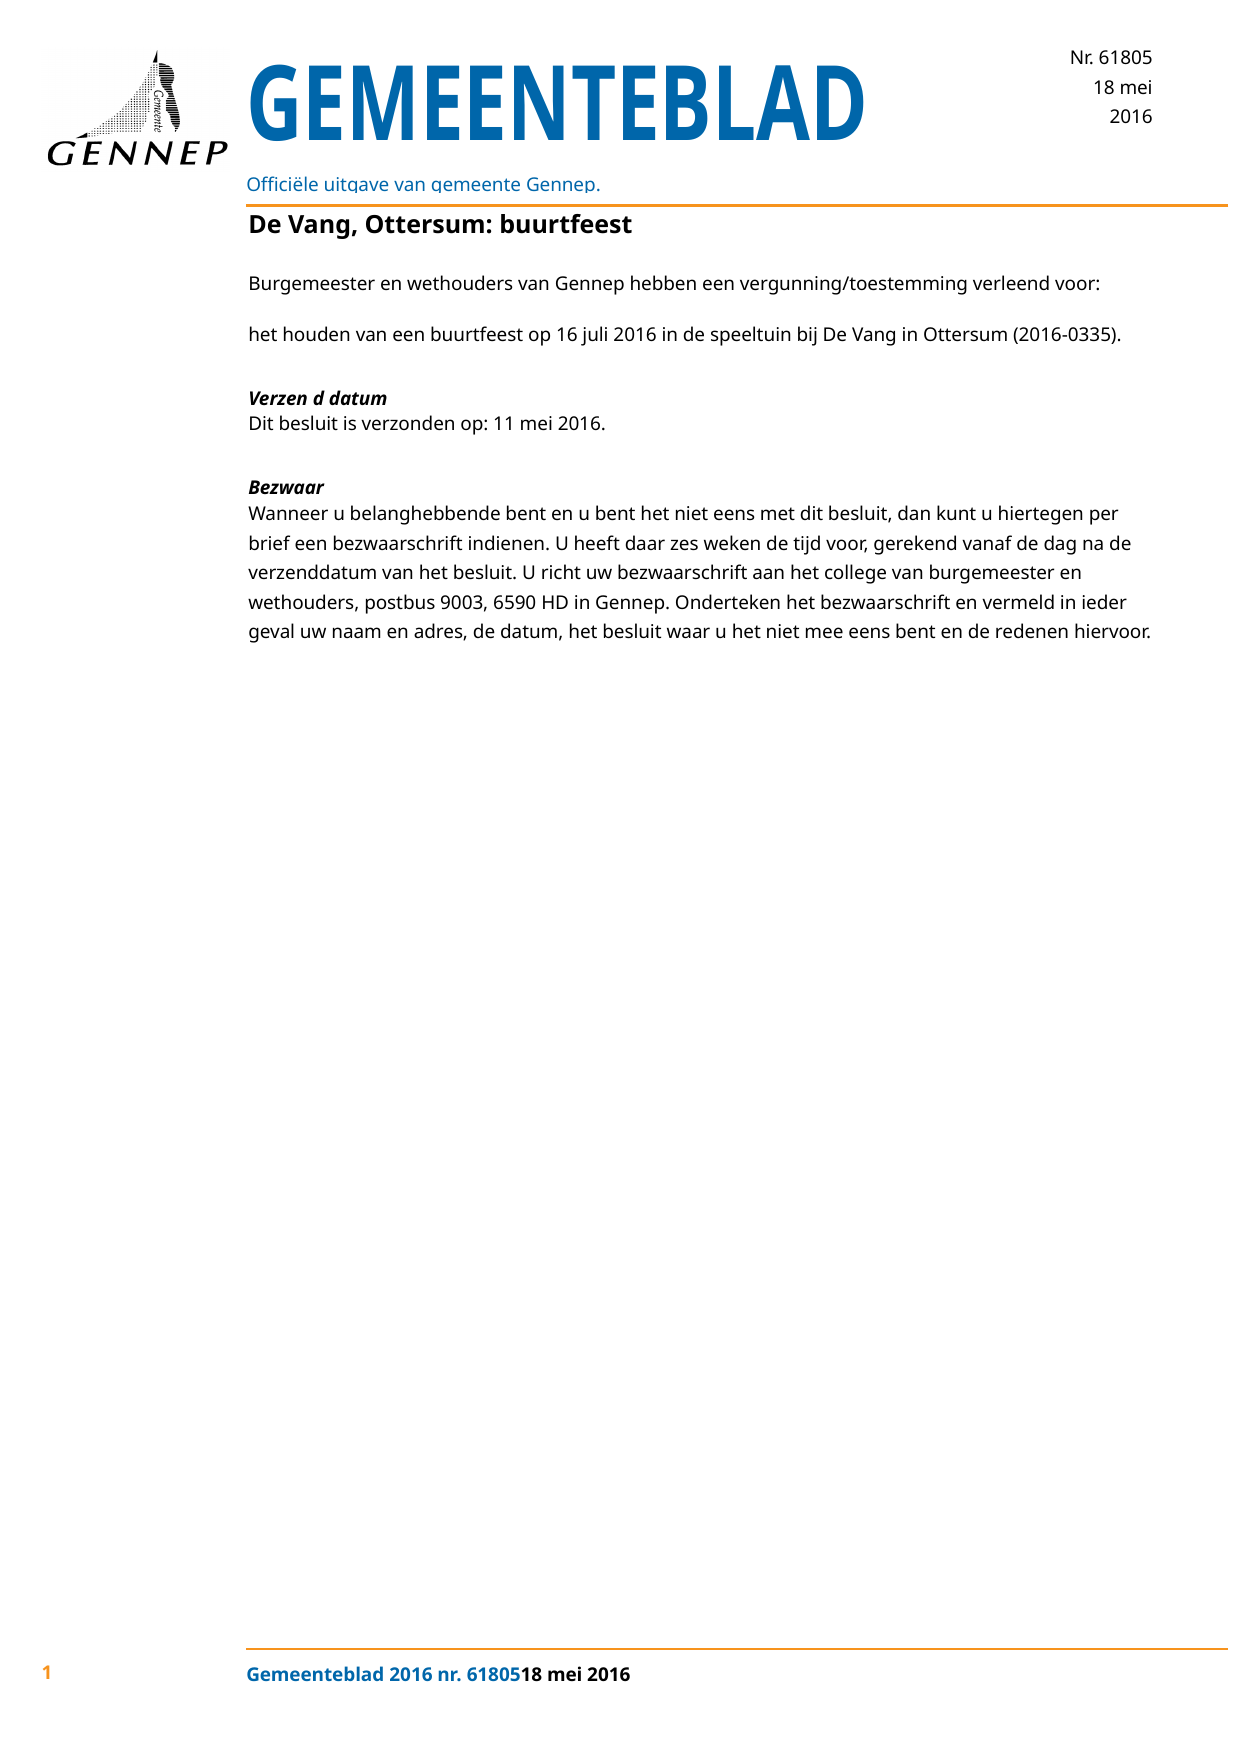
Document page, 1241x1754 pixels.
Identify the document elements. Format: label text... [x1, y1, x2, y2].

text Wanneer u belanghebbende bent en u bent het niet eens met dit besluit, dan kunt u hiertegen per brief een bezwaarschrift indienen. U heeft daar zes weken de tijd voor, gerekend vanaf de dag na de verzenddatum van het besluit. U richt uw bezwaarschrift aan het college van burgemeester en wethouders, postbus 9003, 6590 HD in Gennep. Onderteken het bezwaarschrift en vermeld in ieder geval uw naam en adres, de datum, het besluit waar u het niet mee eens bent en de redenen hiervoor. [248, 500, 1152, 644]
text Verzen d datum [248, 385, 1152, 410]
text Dit besluit is verzonden op: 11 mei 2016. [248, 410, 1152, 436]
text De Vang, Ottersum: buurtfeest [248, 207, 1152, 241]
text Bezwaar [248, 474, 1152, 500]
text het houden van een buurtfeest op 16 juli 2016 in de speeltuin bij De Vang in Ottersum (2016-0335). [248, 321, 1152, 346]
text Burgemeester en wethouders van Gennep hebben een vergunning/toestemming verleend voor: [248, 270, 1152, 296]
picture [41, 47, 231, 172]
